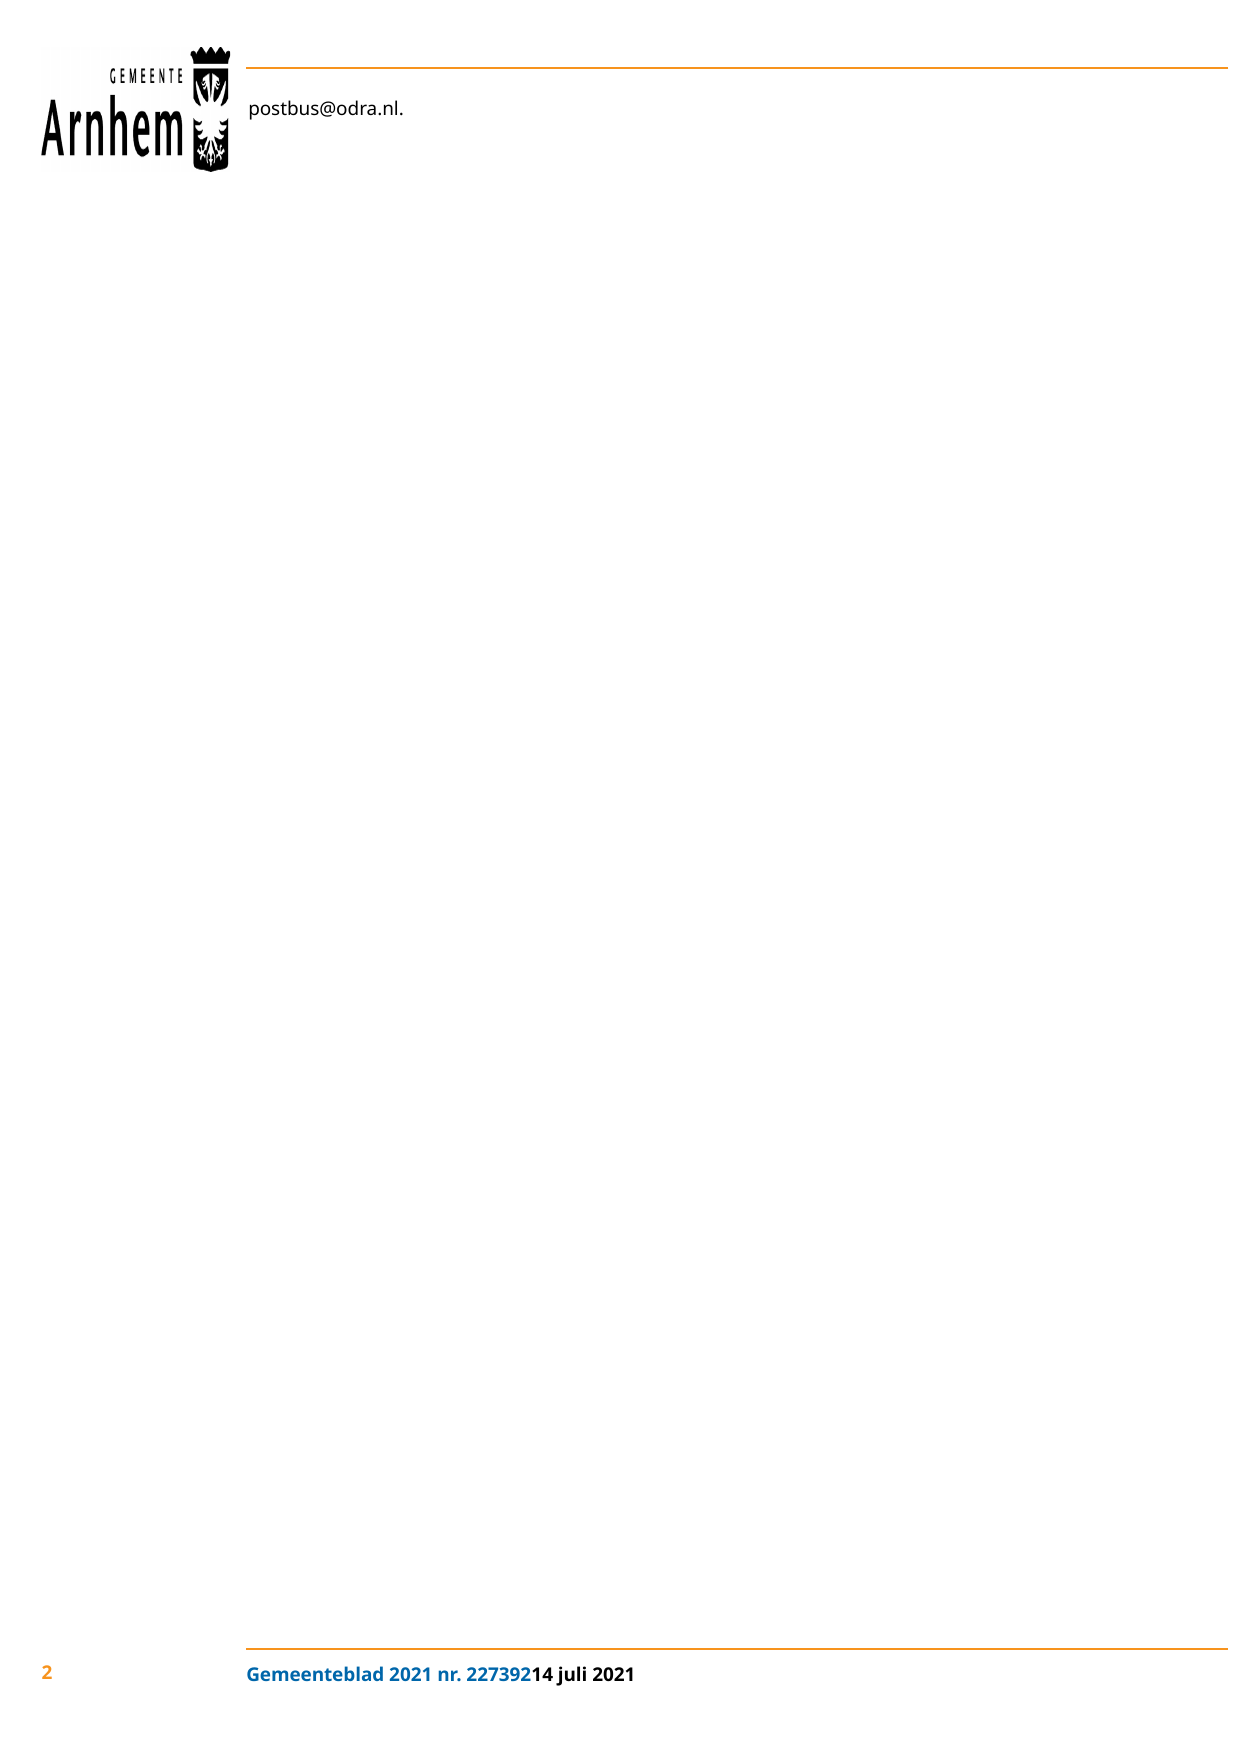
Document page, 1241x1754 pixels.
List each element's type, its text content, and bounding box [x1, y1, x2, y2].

text postbus@odra.nl. [248, 95, 1152, 121]
picture [41, 47, 231, 172]
